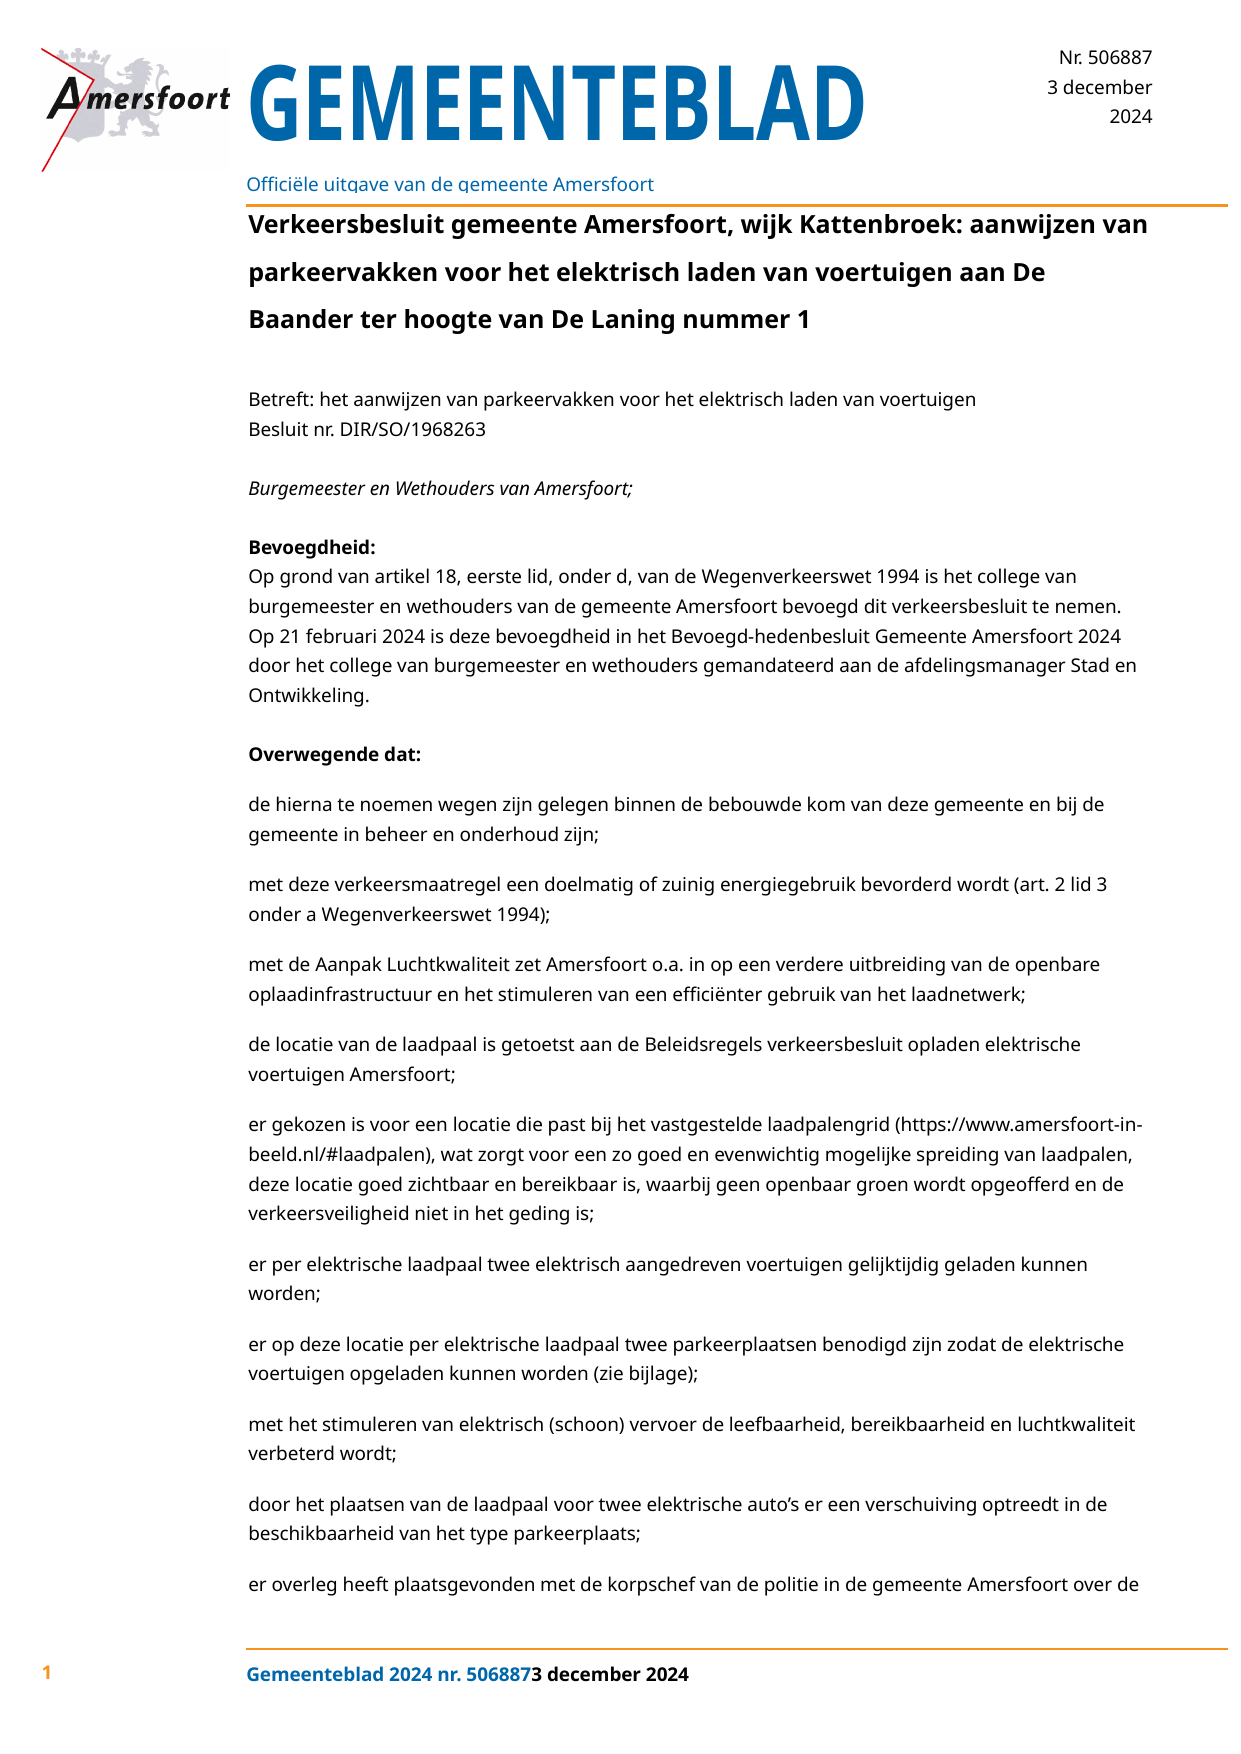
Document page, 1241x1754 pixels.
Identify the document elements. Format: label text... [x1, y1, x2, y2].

text met de Aanpak Luchtkwaliteit zet Amersfoort o.a. in op een verdere uitbreiding van de openbare oplaadinfrastructuur en het stimuleren van een efficiënter gebruik van het laadnetwerk; [248, 952, 1152, 1007]
text Betreft: het aanwijzen van parkeervakken voor het elektrisch laden van voertuigen [248, 386, 1152, 412]
text er overleg heeft plaatsgevonden met de korpschef van de politie in de gemeente Amersfoort over de [248, 1571, 1152, 1597]
text er per elektrische laadpaal twee elektrisch aangedreven voertuigen gelijktijdig geladen kunnen worden; [248, 1251, 1152, 1306]
text Bevoegdheid: [248, 534, 1152, 560]
text met deze verkeersmaatregel een doelmatig of zuinig energiegebruik bevorderd wordt (art. 2 lid 3 onder a Wegenverkeerswet 1994); [248, 872, 1152, 927]
text Verkeersbesluit gemeente Amersfoort, wijk Kattenbroek: aanwijzen van parkeervakken voor het elektrisch laden van voertuigen aan De Baander ter hoogte van De Laning nummer 1 [248, 207, 1152, 336]
text Overwegende dat: [248, 741, 1152, 767]
text Burgemeester en Wethouders van Amersfoort; [248, 475, 1152, 501]
text Besluit nr. DIR/SO/1968263 [248, 416, 1152, 442]
picture [41, 47, 231, 172]
text er gekozen is voor een locatie die past bij het vastgestelde laadpalengrid (https://www.amersfoort-in-beeld.nl/#laadpalen), wat zorgt voor een zo goed en evenwichtig mogelijke spreiding van laadpalen, deze locatie goed zichtbaar en bereikbaar is, waarbij geen openbaar groen wordt opgeofferd en de verkeersveiligheid niet in het geding is; [248, 1112, 1152, 1226]
text door het plaatsen van de laadpaal voor twee elektrische auto’s er een verschuiving optreedt in de beschikbaarheid van het type parkeerplaats; [248, 1491, 1152, 1546]
text de locatie van de laadpaal is getoetst aan de Beleidsregels verkeersbesluit opladen elektrische voertuigen Amersfoort; [248, 1032, 1152, 1087]
text met het stimuleren van elektrisch (schoon) vervoer de leefbaarheid, bereikbaarheid en luchtkwaliteit verbeterd wordt; [248, 1411, 1152, 1466]
text de hierna te noemen wegen zijn gelegen binnen de bebouwde kom van deze gemeente en bij de gemeente in beheer en onderhoud zijn; [248, 792, 1152, 847]
text Op grond van artikel 18, eerste lid, onder d, van de Wegenverkeerswet 1994 is het college van burgemeester en wethouders van de gemeente Amersfoort bevoegd dit verkeersbesluit te nemen. Op 21 februari 2024 is deze bevoegdheid in het Bevoegd-hedenbesluit Gemeente Amersfoort 2024 door het college van burgemeester en wethouders gemandateerd aan de afdelingsmanager Stad en Ontwikkeling. [248, 564, 1152, 708]
text er op deze locatie per elektrische laadpaal twee parkeerplaatsen benodigd zijn zodat de elektrische voertuigen opgeladen kunnen worden (zie bijlage); [248, 1331, 1152, 1386]
